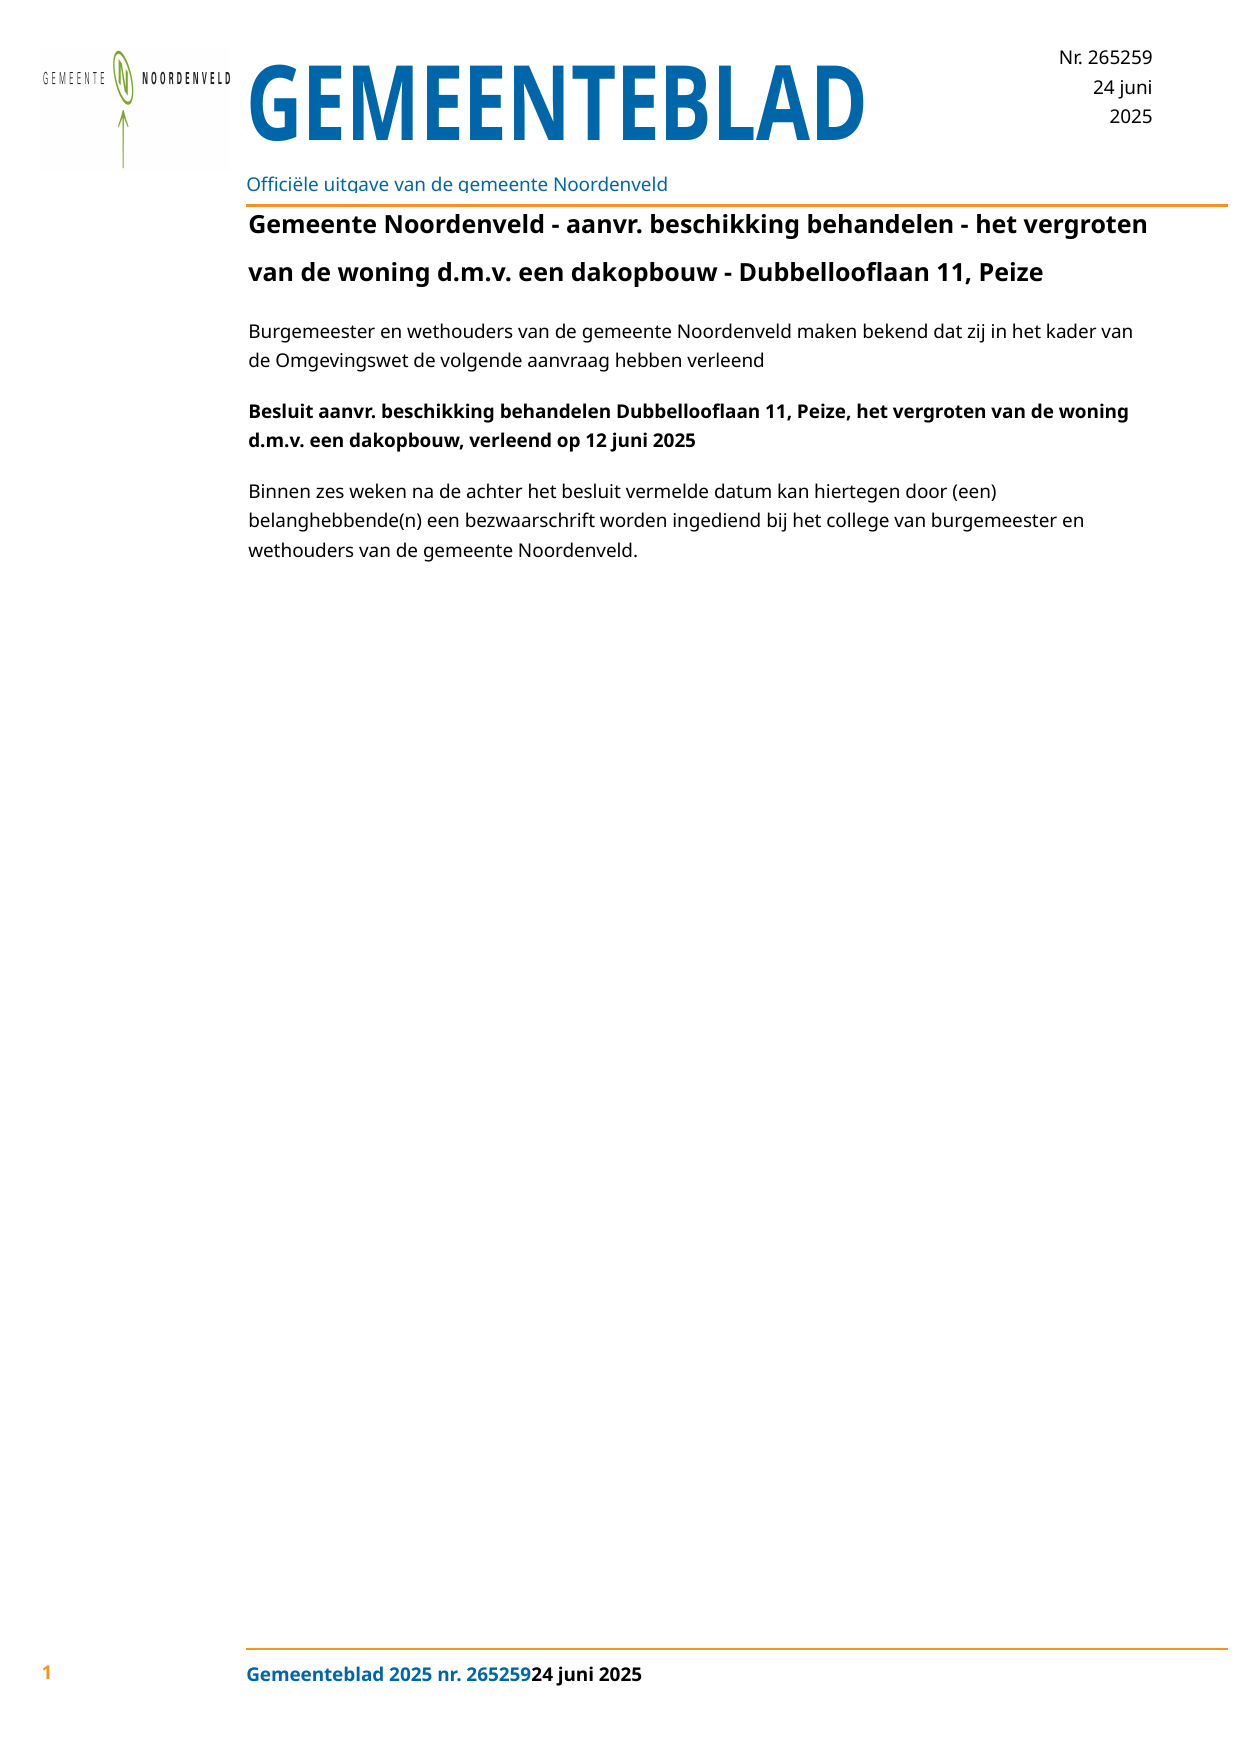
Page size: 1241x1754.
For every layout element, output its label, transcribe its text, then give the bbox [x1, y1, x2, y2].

picture [41, 47, 231, 172]
text Burgemeester en wethouders van de gemeente Noordenveld maken bekend dat zij in het kader van de Omgevingswet de volgende aanvraag hebben verleend [248, 318, 1152, 373]
text Gemeente Noordenveld - aanvr. beschikking behandelen - het vergroten van de woning d.m.v. een dakopbouw - Dubbellooflaan 11, Peize [248, 207, 1152, 288]
text Binnen zes weken na de achter het besluit vermelde datum kan hiertegen door (een) belanghebbende(n) een bezwaarschrift worden ingediend bij het college van burgemeester en wethouders van de gemeente Noordenveld. [248, 478, 1152, 563]
text Besluit aanvr. beschikking behandelen Dubbellooflaan 11, Peize, het vergroten van de woning d.m.v. een dakopbouw, verleend op 12 juni 2025 [248, 398, 1152, 453]
